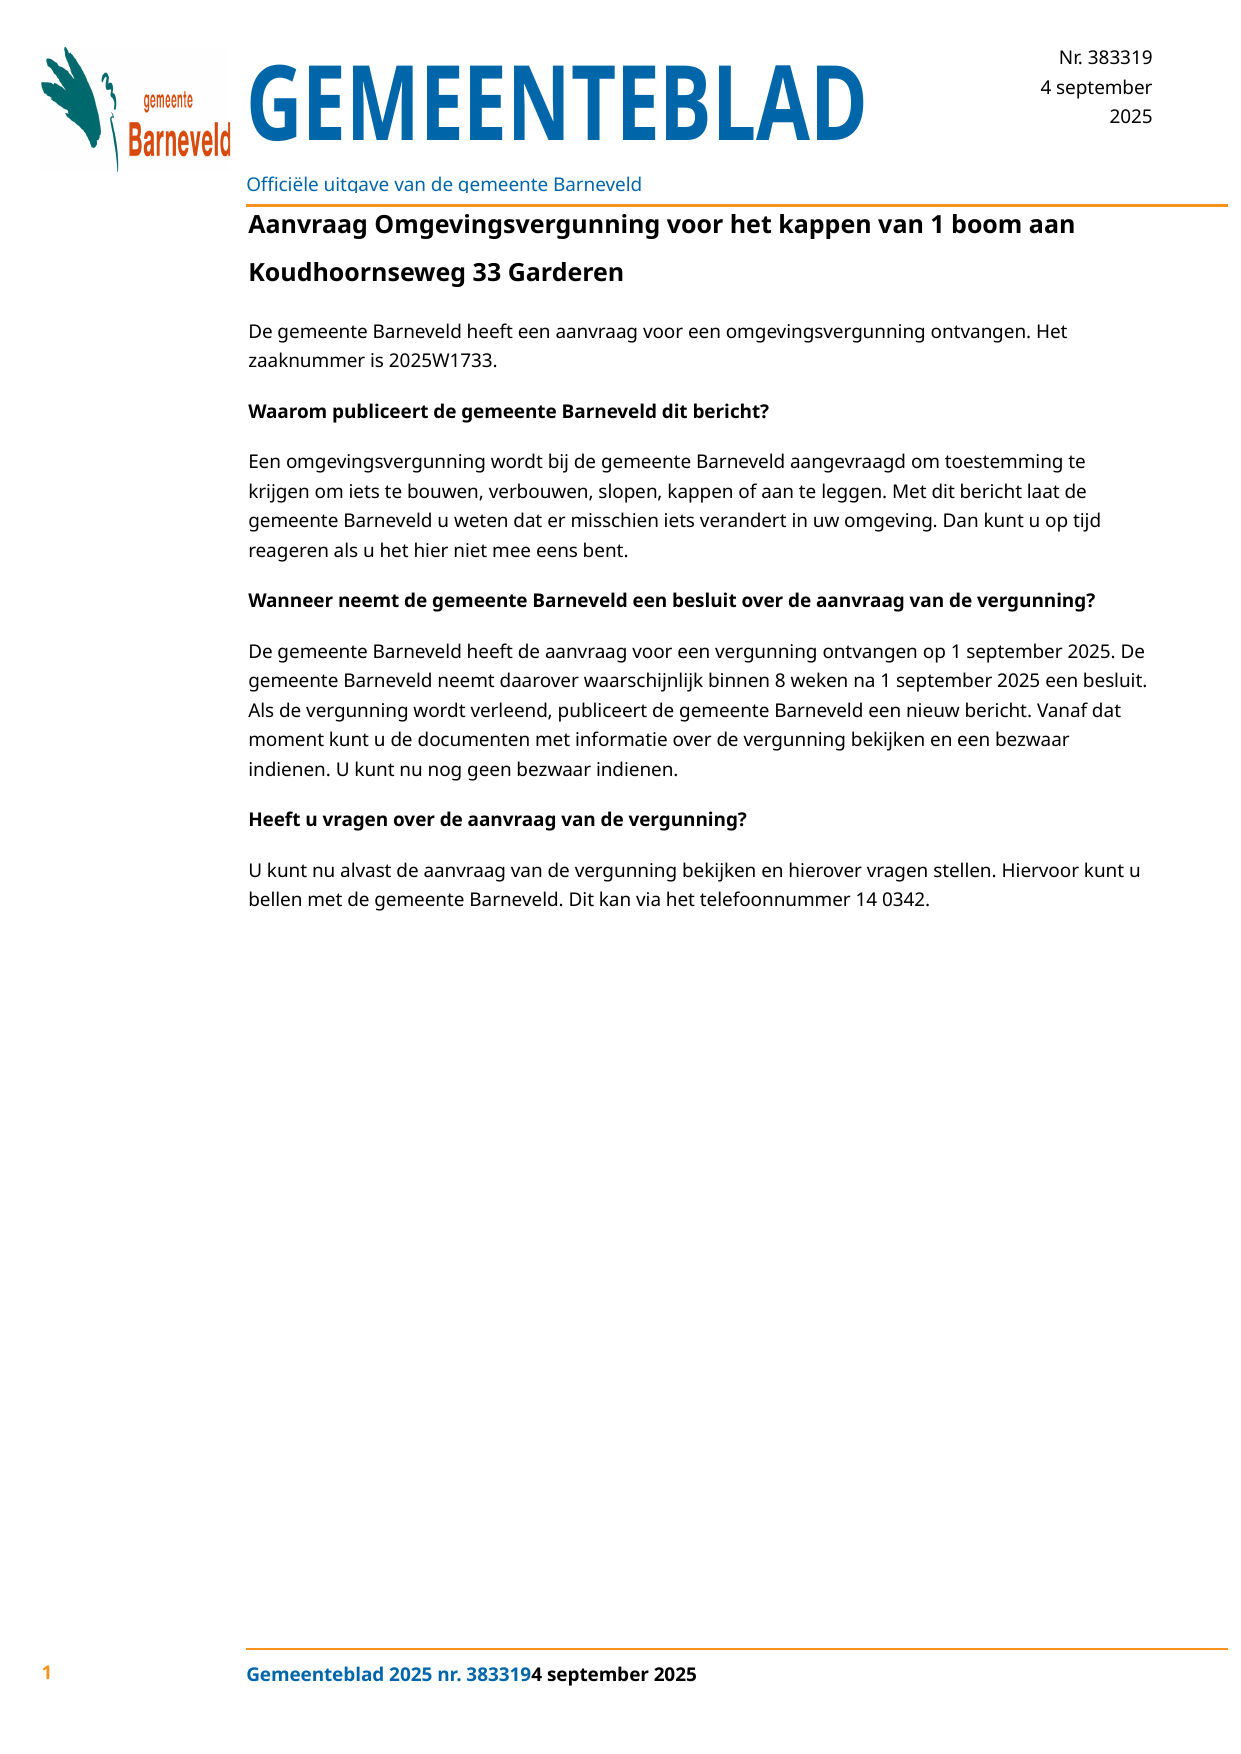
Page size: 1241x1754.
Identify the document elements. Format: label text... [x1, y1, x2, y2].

text De gemeente Barneveld heeft een aanvraag voor een omgevingsvergunning ontvangen. Het zaaknummer is 2025W1733. [248, 318, 1152, 373]
text Waarom publiceert de gemeente Barneveld dit bericht? [248, 398, 1152, 424]
text Een omgevingsvergunning wordt bij de gemeente Barneveld aangevraagd om toestemming te krijgen om iets te bouwen, verbouwen, slopen, kappen of aan te leggen. Met dit bericht laat de gemeente Barneveld u weten dat er misschien iets verandert in uw omgeving. Dan kunt u op tijd reageren als u het hier niet mee eens bent. [248, 448, 1152, 563]
text Wanneer neemt de gemeente Barneveld een besluit over de aanvraag van de vergunning? [248, 587, 1152, 613]
text U kunt nu alvast de aanvraag van de vergunning bekijken en hierover vragen stellen. Hiervoor kunt u bellen met de gemeente Barneveld. Dit kan via het telefoonnummer 14 0342. [248, 857, 1152, 912]
picture [41, 47, 231, 172]
text De gemeente Barneveld heeft de aanvraag voor een vergunning ontvangen op 1 september 2025. De gemeente Barneveld neemt daarover waarschijnlijk binnen 8 weken na 1 september 2025 een besluit. Als de vergunning wordt verleend, publiceert de gemeente Barneveld een nieuw bericht. Vanaf dat moment kunt u de documenten met informatie over de vergunning bekijken en een bezwaar indienen. U kunt nu nog geen bezwaar indienen. [248, 638, 1152, 782]
text Heeft u vragen over de aanvraag van de vergunning? [248, 807, 1152, 832]
text Aanvraag Omgevingsvergunning voor het kappen van 1 boom aan Koudhoornseweg 33 Garderen [248, 207, 1152, 288]
